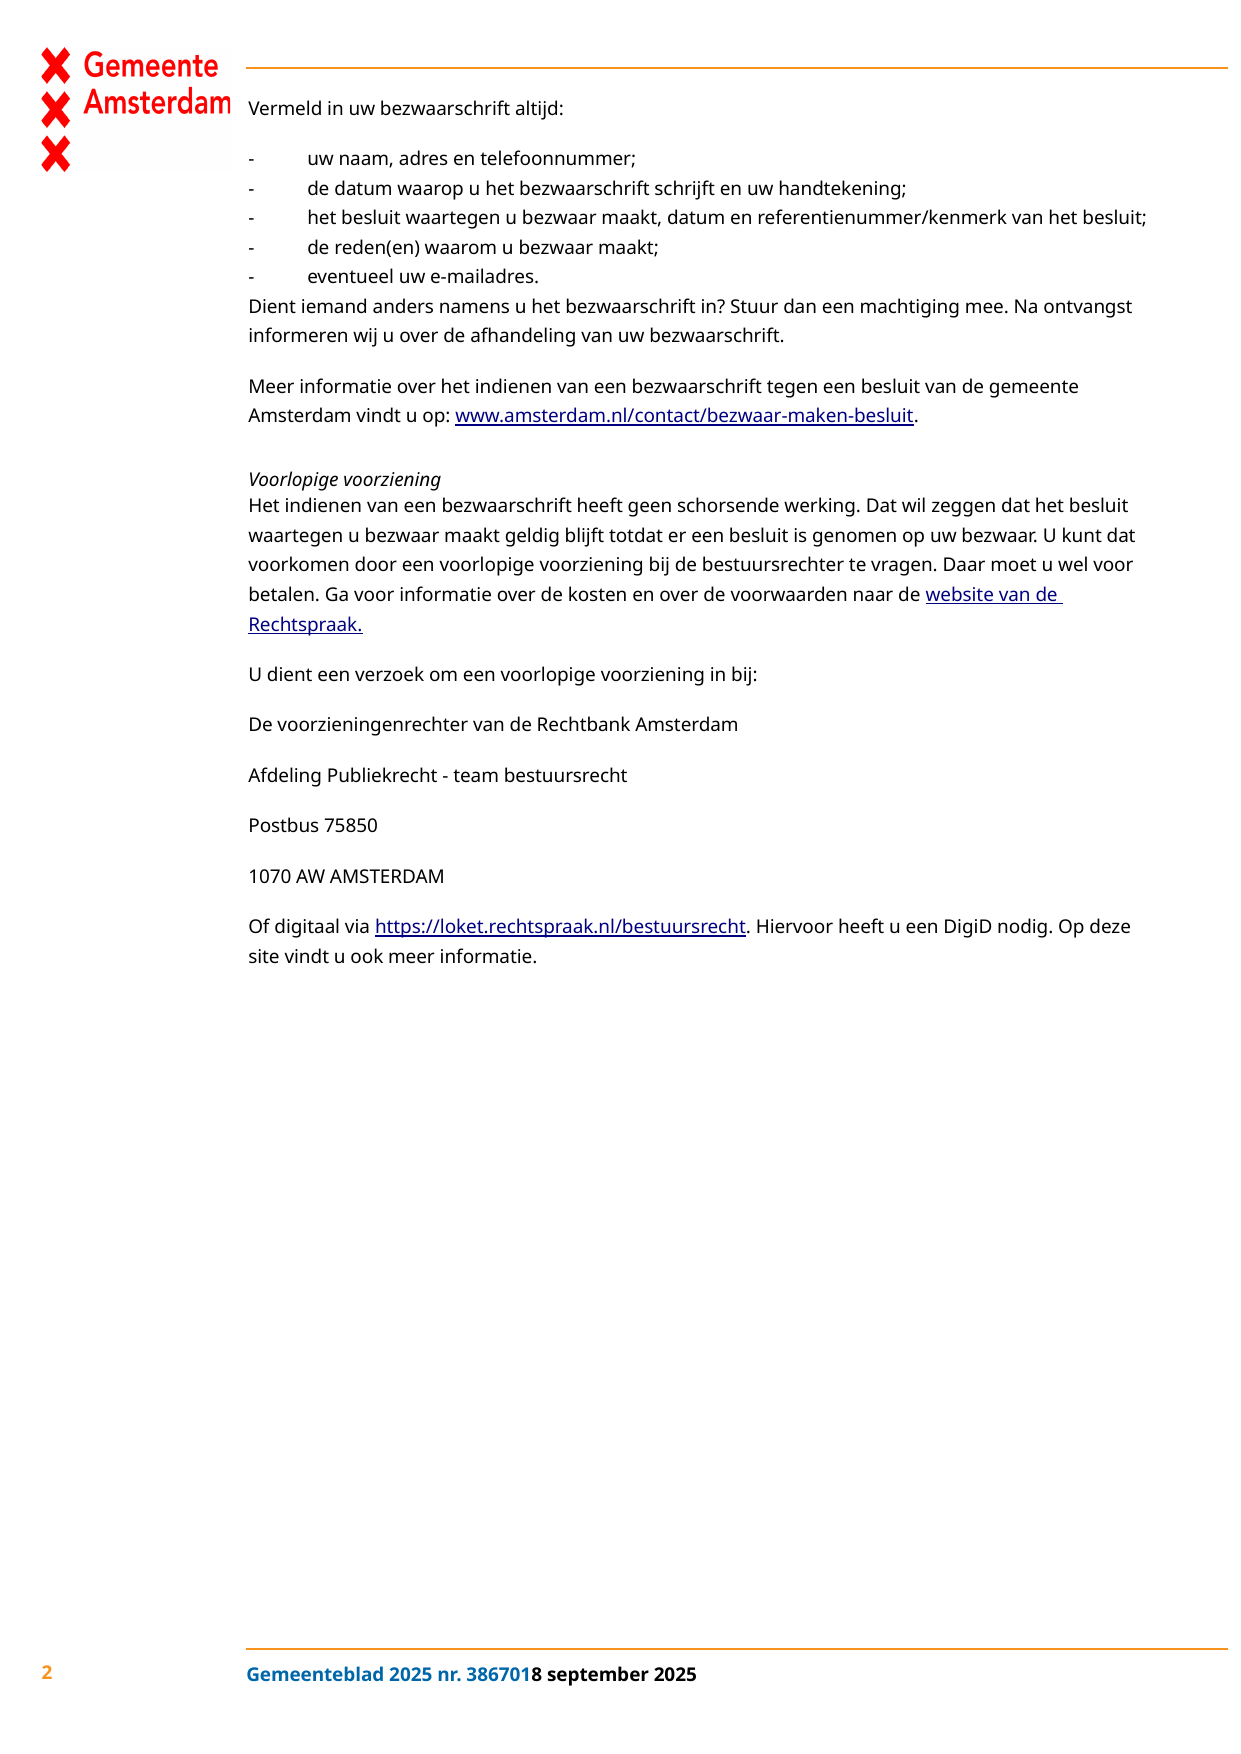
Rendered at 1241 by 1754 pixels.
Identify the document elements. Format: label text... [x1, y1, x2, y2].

text Of digitaal via https://loket.rechtspraak.nl/bestuursrecht. Hiervoor heeft u een DigiD nodig. Op deze site vindt u ook meer informatie. [248, 913, 1152, 968]
list uw naam, adres en telefoonnummer; [248, 145, 1152, 171]
text Postbus 75850 [248, 812, 1152, 838]
text Meer informatie over het indienen van een bezwaarschrift tegen een besluit van de gemeente Amsterdam vindt u op: www.amsterdam.nl/contact/bezwaar-maken-besluit. [248, 373, 1152, 428]
picture [41, 47, 231, 172]
text Voorlopige voorziening [248, 467, 1152, 492]
list het besluit waartegen u bezwaar maakt, datum en referentienummer/kenmerk van het besluit; [248, 204, 1152, 230]
text Afdeling Publiekrecht - team bestuursrecht [248, 762, 1152, 788]
text De voorzieningenrechter van de Rechtbank Amsterdam [248, 712, 1152, 737]
text 1070 AW AMSTERDAM [248, 863, 1152, 888]
text Vermeld in uw bezwaarschrift altijd: [248, 95, 1152, 121]
list de reden(en) waarom u bezwaar maakt; [248, 234, 1152, 260]
list eventueel uw e-mailadres. [248, 263, 1152, 289]
text Het indienen van een bezwaarschrift heeft geen schorsende werking. Dat wil zeggen dat het besluit waartegen u bezwaar maakt geldig blijft totdat er een besluit is genomen op uw bezwaar. U kunt dat voorkomen door een voorlopige voorziening bij de bestuursrechter te vragen. Daar moet u wel voor betalen. Ga voor informatie over de kosten en over de voorwaarden naar de website van de Rechtspraak. [248, 492, 1152, 636]
text U dient een verzoek om een voorlopige voorziening in bij: [248, 661, 1152, 687]
list de datum waarop u het bezwaarschrift schrijft en uw handtekening; [248, 175, 1152, 201]
text Dient iemand anders namens u het bezwaarschrift in? Stuur dan een machtiging mee. Na ontvangst informeren wij u over de afhandeling van uw bezwaarschrift. [248, 293, 1152, 348]
